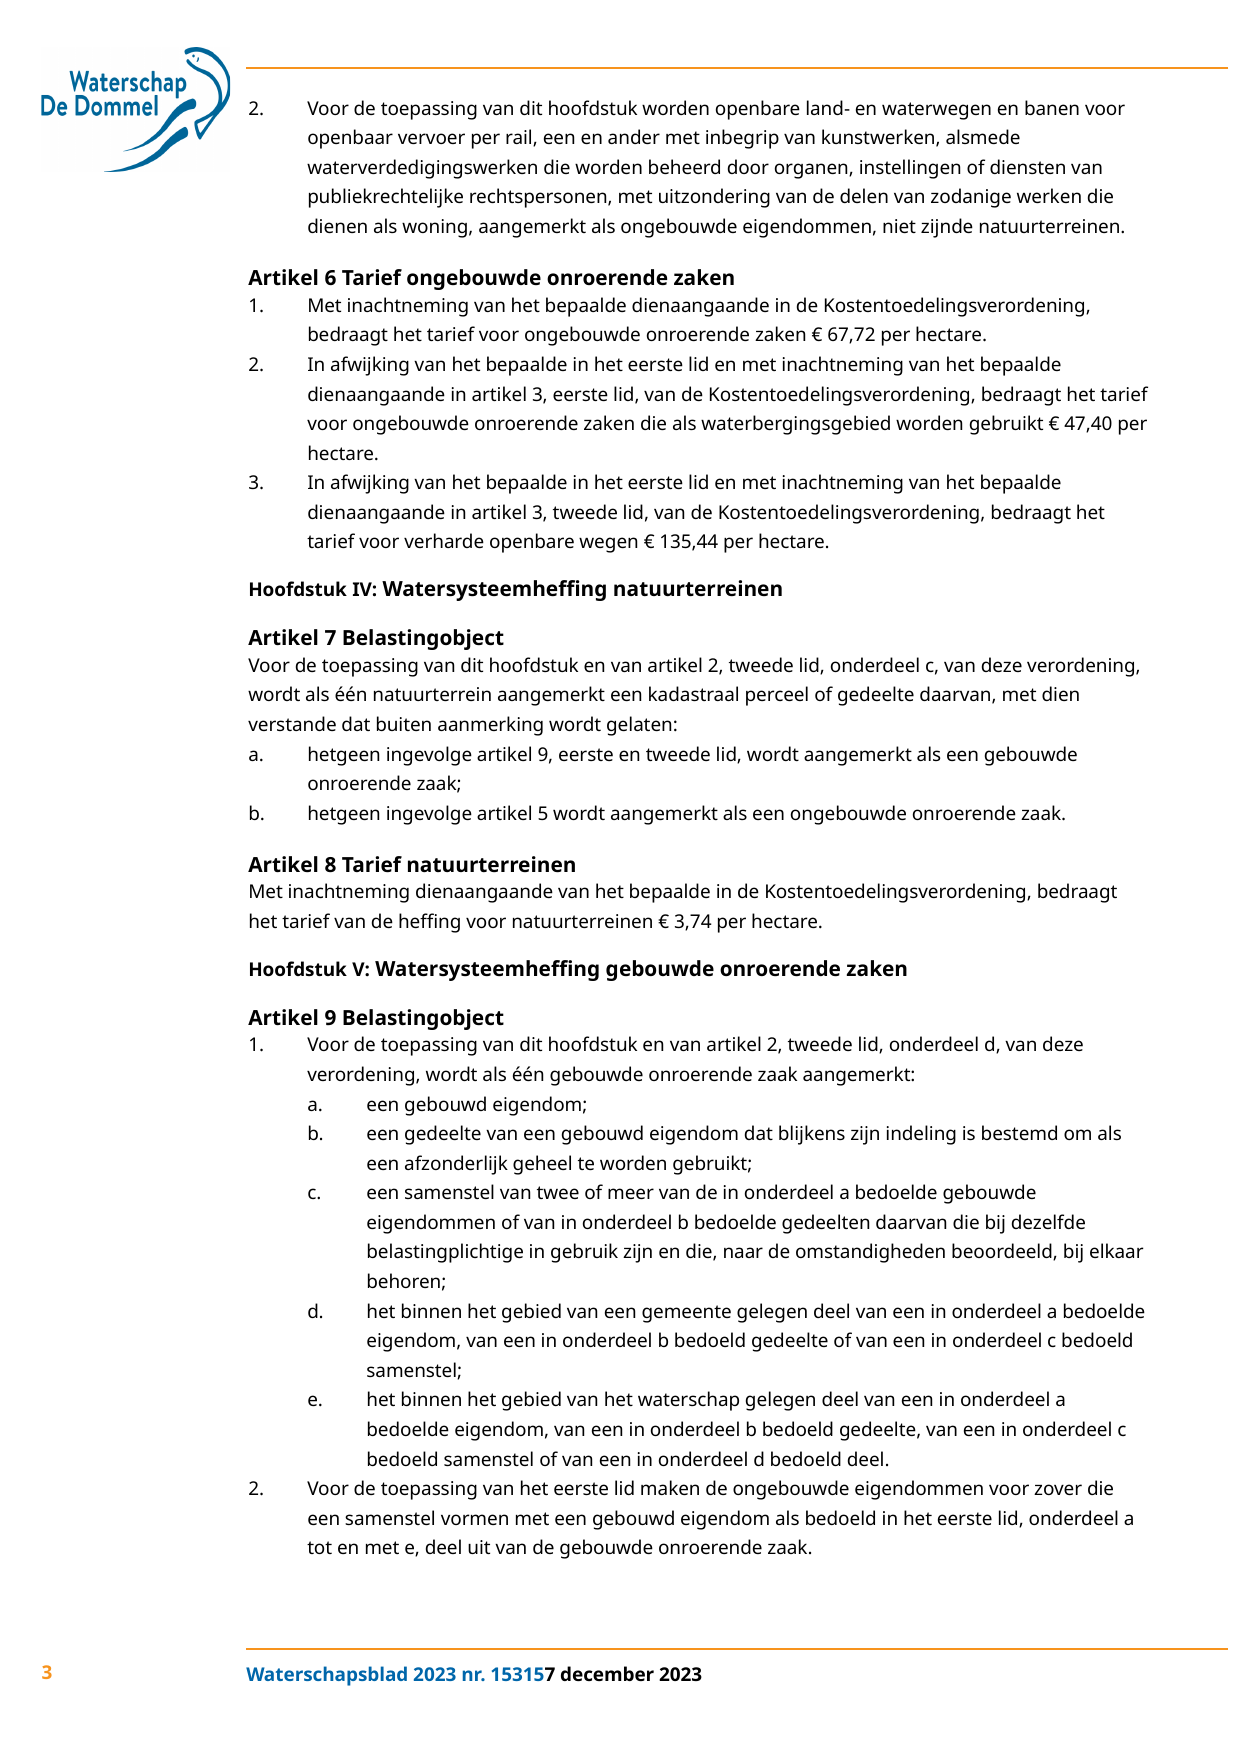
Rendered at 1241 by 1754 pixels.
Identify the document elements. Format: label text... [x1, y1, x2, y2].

text Artikel 8 Tarief natuurterreinen [248, 850, 1152, 879]
text Met inachtneming dienaangaande van het bepaalde in de Kostentoedelingsverordening, bedraagt het tarief van de heffing voor natuurterreinen € 3,74 per hectare. [248, 879, 1152, 934]
text Artikel 6 Tarief ongebouwde onroerende zaken [248, 263, 1152, 292]
list In afwijking van het bepaalde in het eerste lid en met inachtneming van het bepaalde dienaangaande in artikel 3, tweede lid, van de Kostentoedelingsverordening, bedraagt het tarief voor verharde openbare wegen € 135,44 per hectare. [248, 469, 1152, 554]
list Voor de toepassing van het eerste lid maken de ongebouwde eigendommen voor zover die een samenstel vormen met een gebouwd eigendom als bedoeld in het eerste lid, onderdeel a tot en met e, deel uit van de gebouwde onroerende zaak. [248, 1475, 1152, 1560]
picture [45, 99, 51, 111]
list Met inachtneming van het bepaalde dienaangaande in de Kostentoedelingsverordening, bedraagt het tarief voor ongebouwde onroerende zaken € 67,72 per hectare. [248, 292, 1152, 347]
text Hoofdstuk IV: Watersysteemheffing natuurterreinen [248, 574, 1152, 603]
list Voor de toepassing van dit hoofdstuk en van artikel 2, tweede lid, onderdeel d, van deze verordening, wordt als één gebouwde onroerende zaak aangemerkt: [248, 1032, 1152, 1087]
list hetgeen ingevolge artikel 5 wordt aangemerkt als een ongebouwde onroerende zaak. [248, 800, 1152, 826]
picture [204, 47, 231, 76]
text Voor de toepassing van dit hoofdstuk en van artikel 2, tweede lid, onderdeel c, van deze verordening, wordt als één natuurterrein aangemerkt een kadastraal perceel of gedeelte daarvan, met dien verstande dat buiten aanmerking wordt gelaten: [248, 652, 1152, 737]
picture [198, 118, 210, 131]
list een gedeelte van een gebouwd eigendom dat blijkens zijn indeling is bestemd om als een afzonderlijk geheel te worden gebruikt; [307, 1120, 1152, 1176]
list het binnen het gebied van het waterschap gelegen deel van een in onderdeel a bedoelde eigendom, van een in onderdeel b bedoeld gedeelte, van een in onderdeel c bedoeld samenstel of van een in onderdeel d bedoeld deel. [307, 1387, 1152, 1472]
list Voor de toepassing van dit hoofdstuk worden openbare land- en waterwegen en banen voor openbaar vervoer per rail, een en ander met inbegrip van kunstwerken, alsmede waterverdedigingswerken die worden beheerd door organen, instellingen of diensten van publiekrechtelijke rechtspersonen, met uitzondering van de delen van zodanige werken die dienen als woning, aangemerkt als ongebouwde eigendommen, niet zijnde natuurterreinen. [248, 95, 1152, 239]
list een samenstel van twee of meer van de in onderdeel a bedoelde gebouwde eigendommen of van in onderdeel b bedoelde gedeelten daarvan die bij dezelfde belastingplichtige in gebruik zijn en die, naar de omstandigheden beoordeeld, bij elkaar behoren; [307, 1179, 1152, 1294]
text Hoofdstuk V: Watersysteemheffing gebouwde onroerende zaken [248, 954, 1152, 982]
text Artikel 9 Belastingobject [248, 1003, 1152, 1032]
list een gebouwd eigendom; [307, 1091, 1152, 1117]
list het binnen het gebied van een gemeente gelegen deel van een in onderdeel a bedoelde eigendom, van een in onderdeel b bedoeld gedeelte of van een in onderdeel c bedoeld samenstel; [307, 1298, 1152, 1383]
list In afwijking van het bepaalde in het eerste lid en met inachtneming van het bepaalde dienaangaande in artikel 3, eerste lid, van de Kostentoedelingsverordening, bedraagt het tarief voor ongebouwde onroerende zaken die als waterbergingsgebied worden gebruikt € 47,40 per hectare. [248, 351, 1152, 466]
text Artikel 7 Belastingobject [248, 623, 1152, 652]
list hetgeen ingevolge artikel 9, eerste en tweede lid, wordt aangemerkt als een gebouwde onroerende zaak; [248, 741, 1152, 796]
picture [41, 47, 231, 172]
